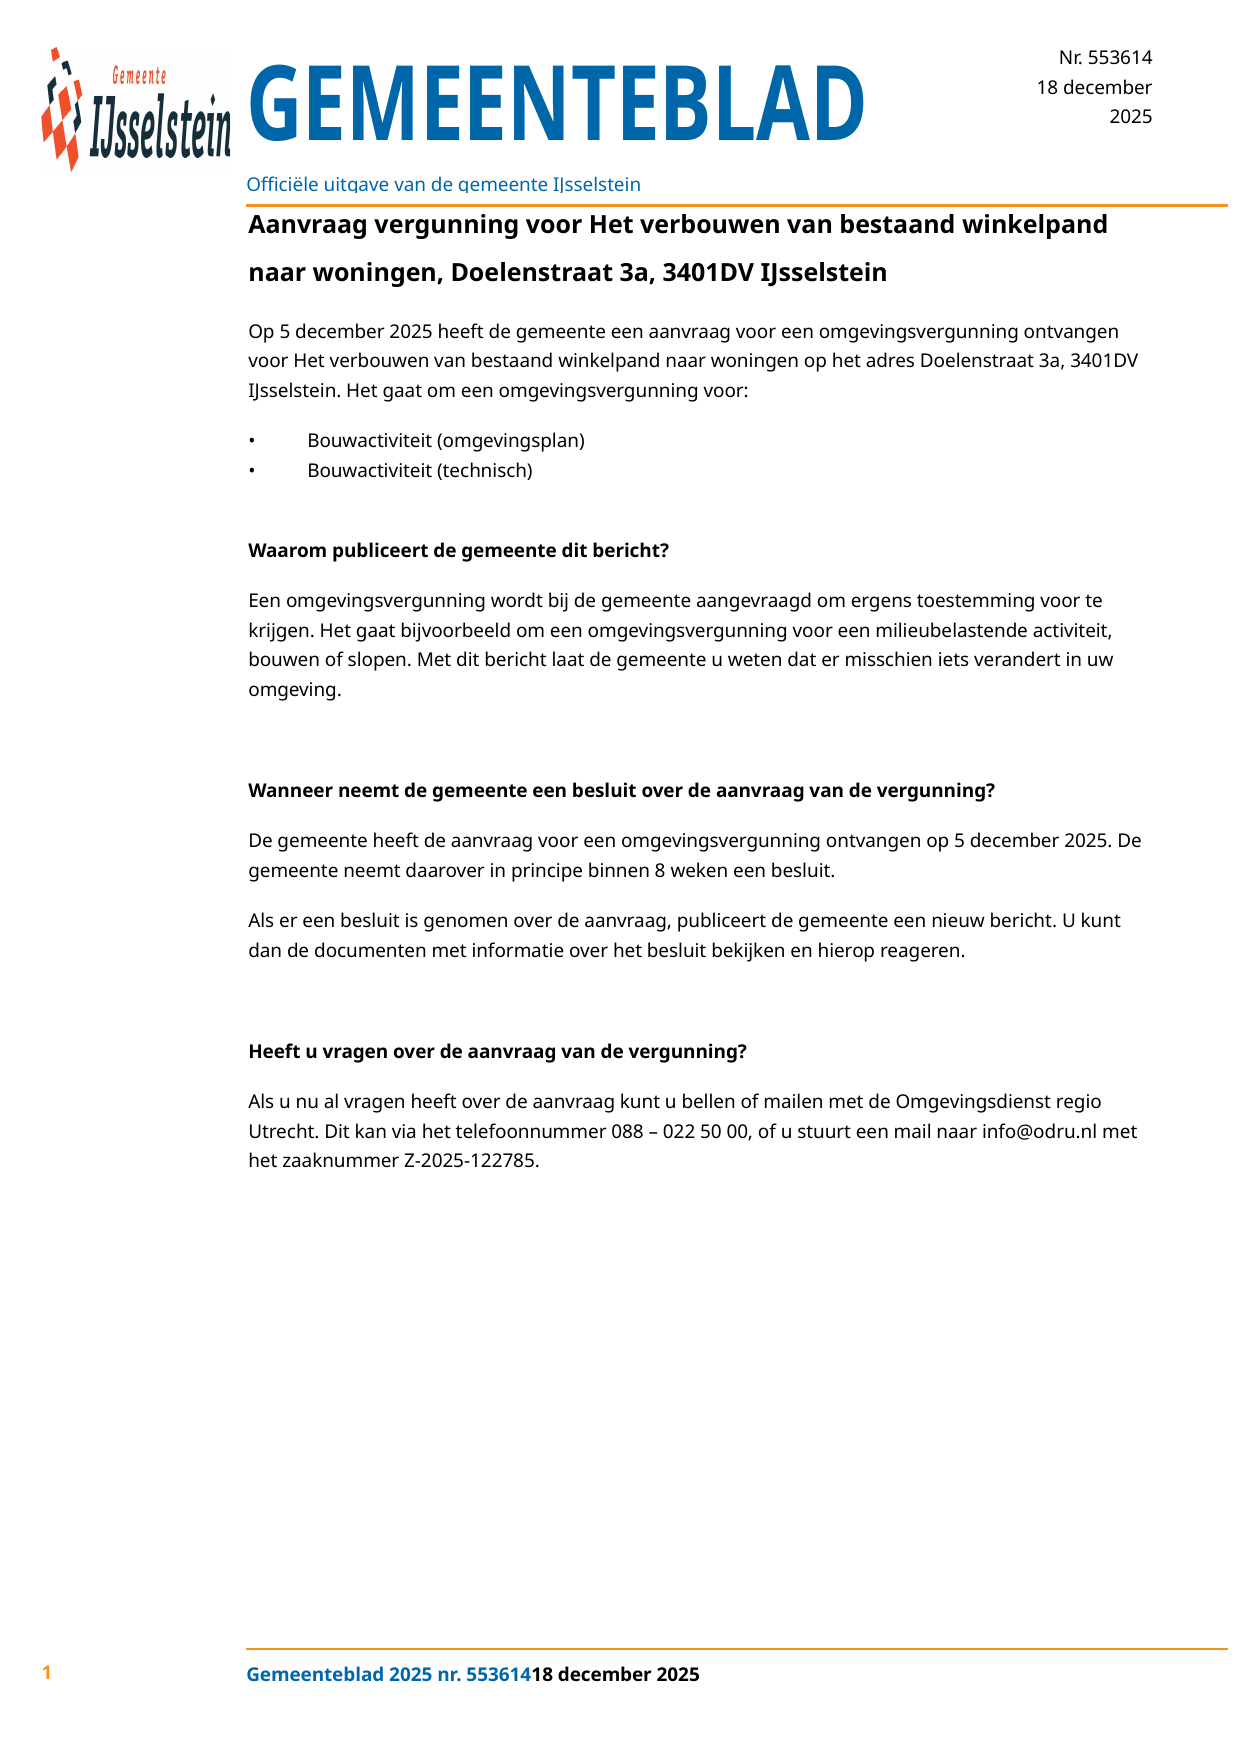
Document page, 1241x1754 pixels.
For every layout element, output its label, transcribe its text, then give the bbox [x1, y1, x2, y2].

text Een omgevingsvergunning wordt bij de gemeente aangevraagd om ergens toestemming voor te krijgen. Het gaat bijvoorbeeld om een omgevingsvergunning voor een milieubelastende activiteit, bouwen of slopen. Met dit bericht laat de gemeente u weten dat er misschien iets verandert in uw omgeving. [248, 587, 1152, 702]
text Wanneer neemt de gemeente een besluit over de aanvraag van de vergunning? [248, 777, 1152, 803]
list Bouwactiviteit (omgevingsplan) [248, 427, 1152, 453]
picture [41, 47, 231, 172]
text Op 5 december 2025 heeft de gemeente een aanvraag voor een omgevingsvergunning ontvangen voor Het verbouwen van bestaand winkelpand naar woningen op het adres Doelenstraat 3a, 3401DV IJsselstein. Het gaat om een omgevingsvergunning voor: [248, 318, 1152, 403]
text Waarom publiceert de gemeente dit bericht? [248, 537, 1152, 563]
text Als u nu al vragen heeft over de aanvraag kunt u bellen of mailen met de Omgevingsdienst regio Utrecht. Dit kan via het telefoonnummer 088 – 022 50 00, of u stuurt een mail naar info@odru.nl met het zaaknummer Z-2025-122785. [248, 1088, 1152, 1173]
text Heeft u vragen over de aanvraag van de vergunning? [248, 1038, 1152, 1064]
text Als er een besluit is genomen over de aanvraag, publiceert de gemeente een nieuw bericht. U kunt dan de documenten met informatie over het besluit bekijken en hierop reageren. [248, 907, 1152, 963]
list Bouwactiviteit (technisch) [248, 457, 1152, 483]
text De gemeente heeft de aanvraag voor een omgevingsvergunning ontvangen op 5 december 2025. De gemeente neemt daarover in principe binnen 8 weken een besluit. [248, 827, 1152, 883]
text Aanvraag vergunning voor Het verbouwen van bestaand winkelpand naar woningen, Doelenstraat 3a, 3401DV IJsselstein [248, 207, 1152, 288]
